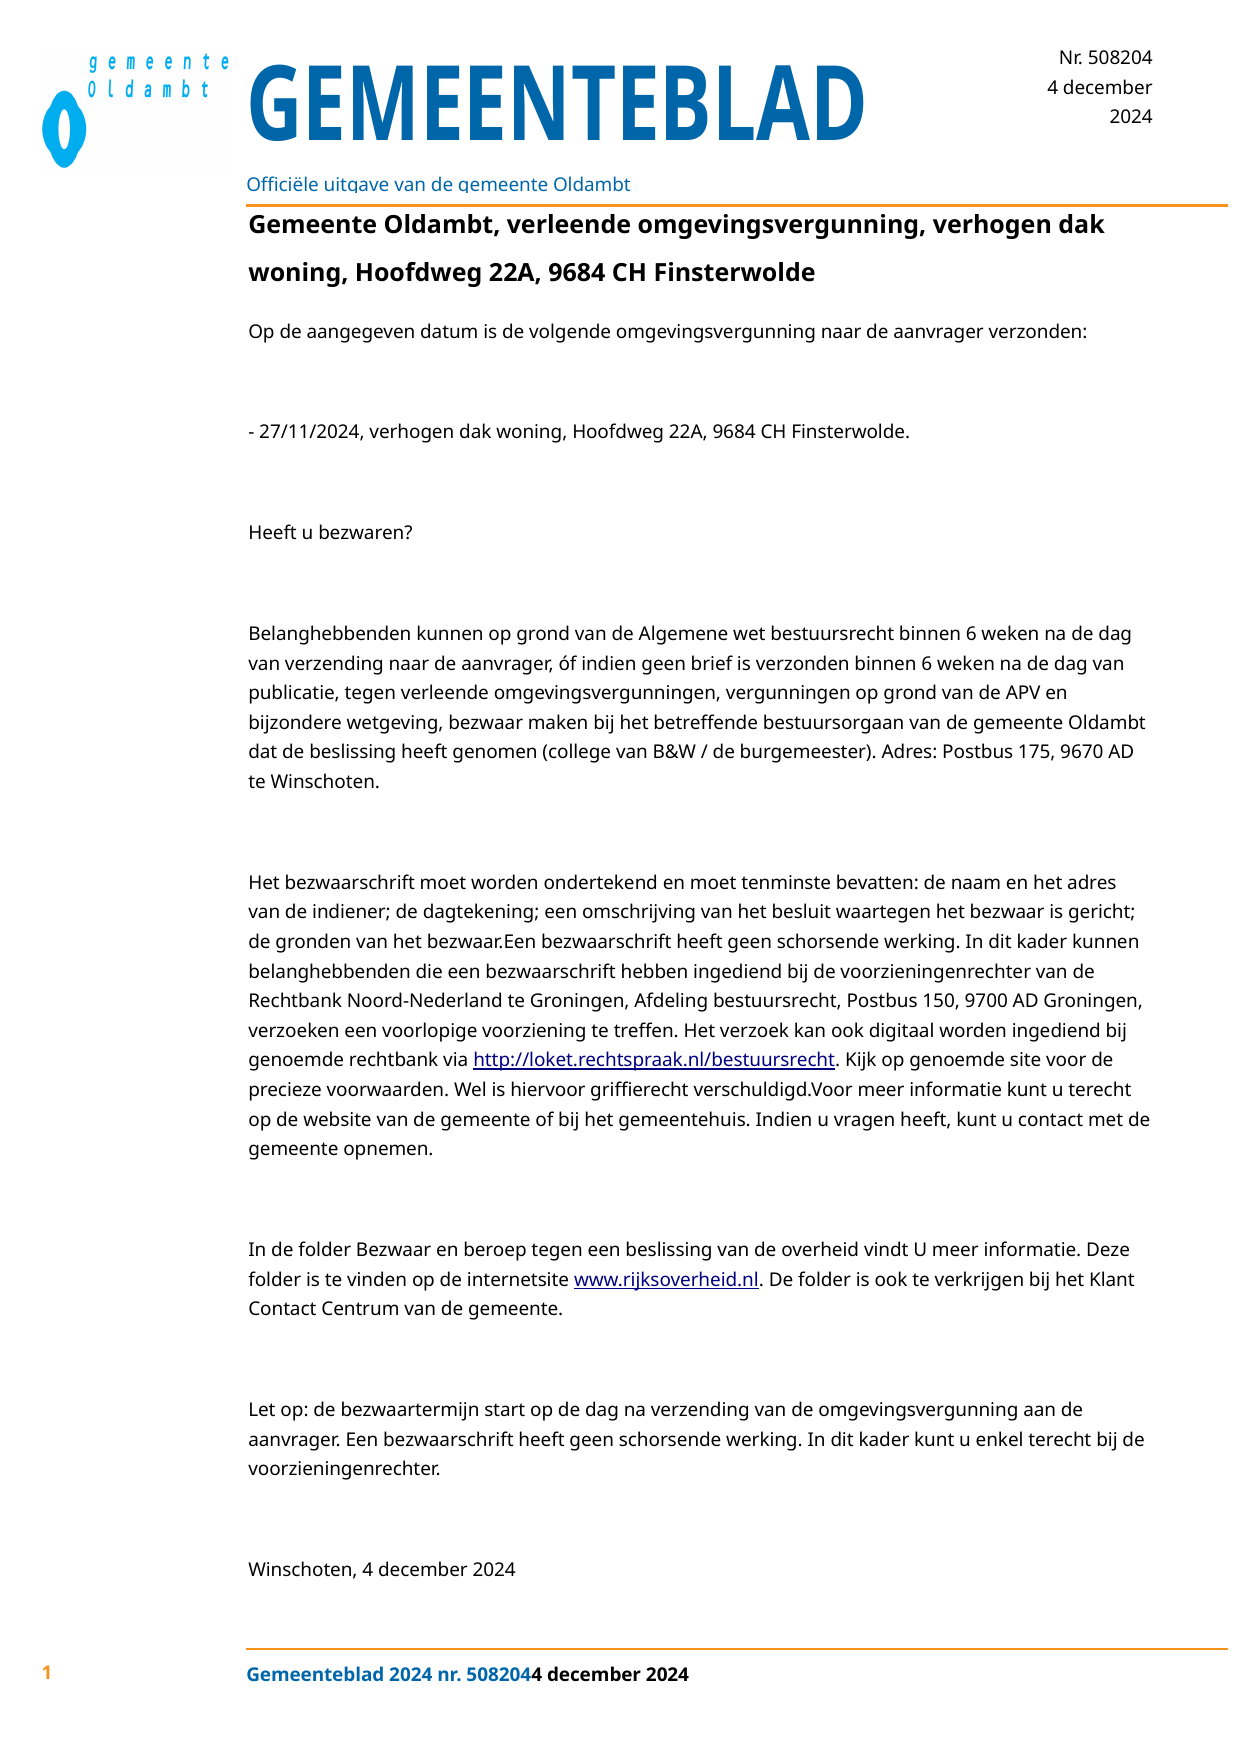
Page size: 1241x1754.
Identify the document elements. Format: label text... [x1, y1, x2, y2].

text In de folder Bezwaar en beroep tegen een beslissing van de overheid vindt U meer informatie. Deze folder is te vinden op de internetsite www.rijksoverheid.nl. De folder is ook te verkrijgen bij het Klant Contact Centrum van de gemeente. [248, 1236, 1152, 1321]
text Belanghebbenden kunnen op grond van de Algemene wet bestuursrecht binnen 6 weken na de dag van verzending naar de aanvrager, óf indien geen brief is verzonden binnen 6 weken na de dag van publicatie, tegen verleende omgevingsvergunningen, vergunningen op grond van de APV en bijzondere wetgeving, bezwaar maken bij het betreffende bestuursorgaan van de gemeente Oldambt dat de beslissing heeft genomen (college van B&W / de burgemeester). Adres: Postbus 175, 9670 AD te Winschoten. [248, 620, 1152, 794]
text Heeft u bezwaren? [248, 519, 1152, 545]
text Let op: de bezwaartermijn start op de dag na verzending van de omgevingsvergunning aan de aanvrager. Een bezwaarschrift heeft geen schorsende werking. In dit kader kunt u enkel terecht bij de voorzieningenrechter. [248, 1396, 1152, 1481]
text Op de aangegeven datum is de volgende omgevingsvergunning naar de aanvrager verzonden: [248, 318, 1152, 344]
text - 27/11/2024, verhogen dak woning, Hoofdweg 22A, 9684 CH Finsterwolde. [248, 419, 1152, 444]
text Het bezwaarschrift moet worden ondertekend en moet tenminste bevatten: de naam en het adres van de indiener; de dagtekening; een omschrijving van het besluit waartegen het bezwaar is gericht; de gronden van het bezwaar.Een bezwaarschrift heeft geen schorsende werking. In dit kader kunnen belanghebbenden die een bezwaarschrift hebben ingediend bij de voorzieningenrechter van de Rechtbank Noord-Nederland te Groningen, Afdeling bestuursrecht, Postbus 150, 9700 AD Groningen, verzoeken een voorlopige voorziening te treffen. Het verzoek kan ook digitaal worden ingediend bij genoemde rechtbank via http://loket.rechtspraak.nl/bestuursrecht. Kijk op genoemde site voor de precieze voorwaarden. Wel is hiervoor griffierecht verschuldigd.Voor meer informatie kunt u terecht op de website van de gemeente of bij het gemeentehuis. Indien u vragen heeft, kunt u contact met de gemeente opnemen. [248, 869, 1152, 1161]
picture [41, 47, 231, 172]
text Winschoten, 4 december 2024 [248, 1556, 1152, 1582]
text Gemeente Oldambt, verleende omgevingsvergunning, verhogen dak woning, Hoofdweg 22A, 9684 CH Finsterwolde [248, 207, 1152, 288]
